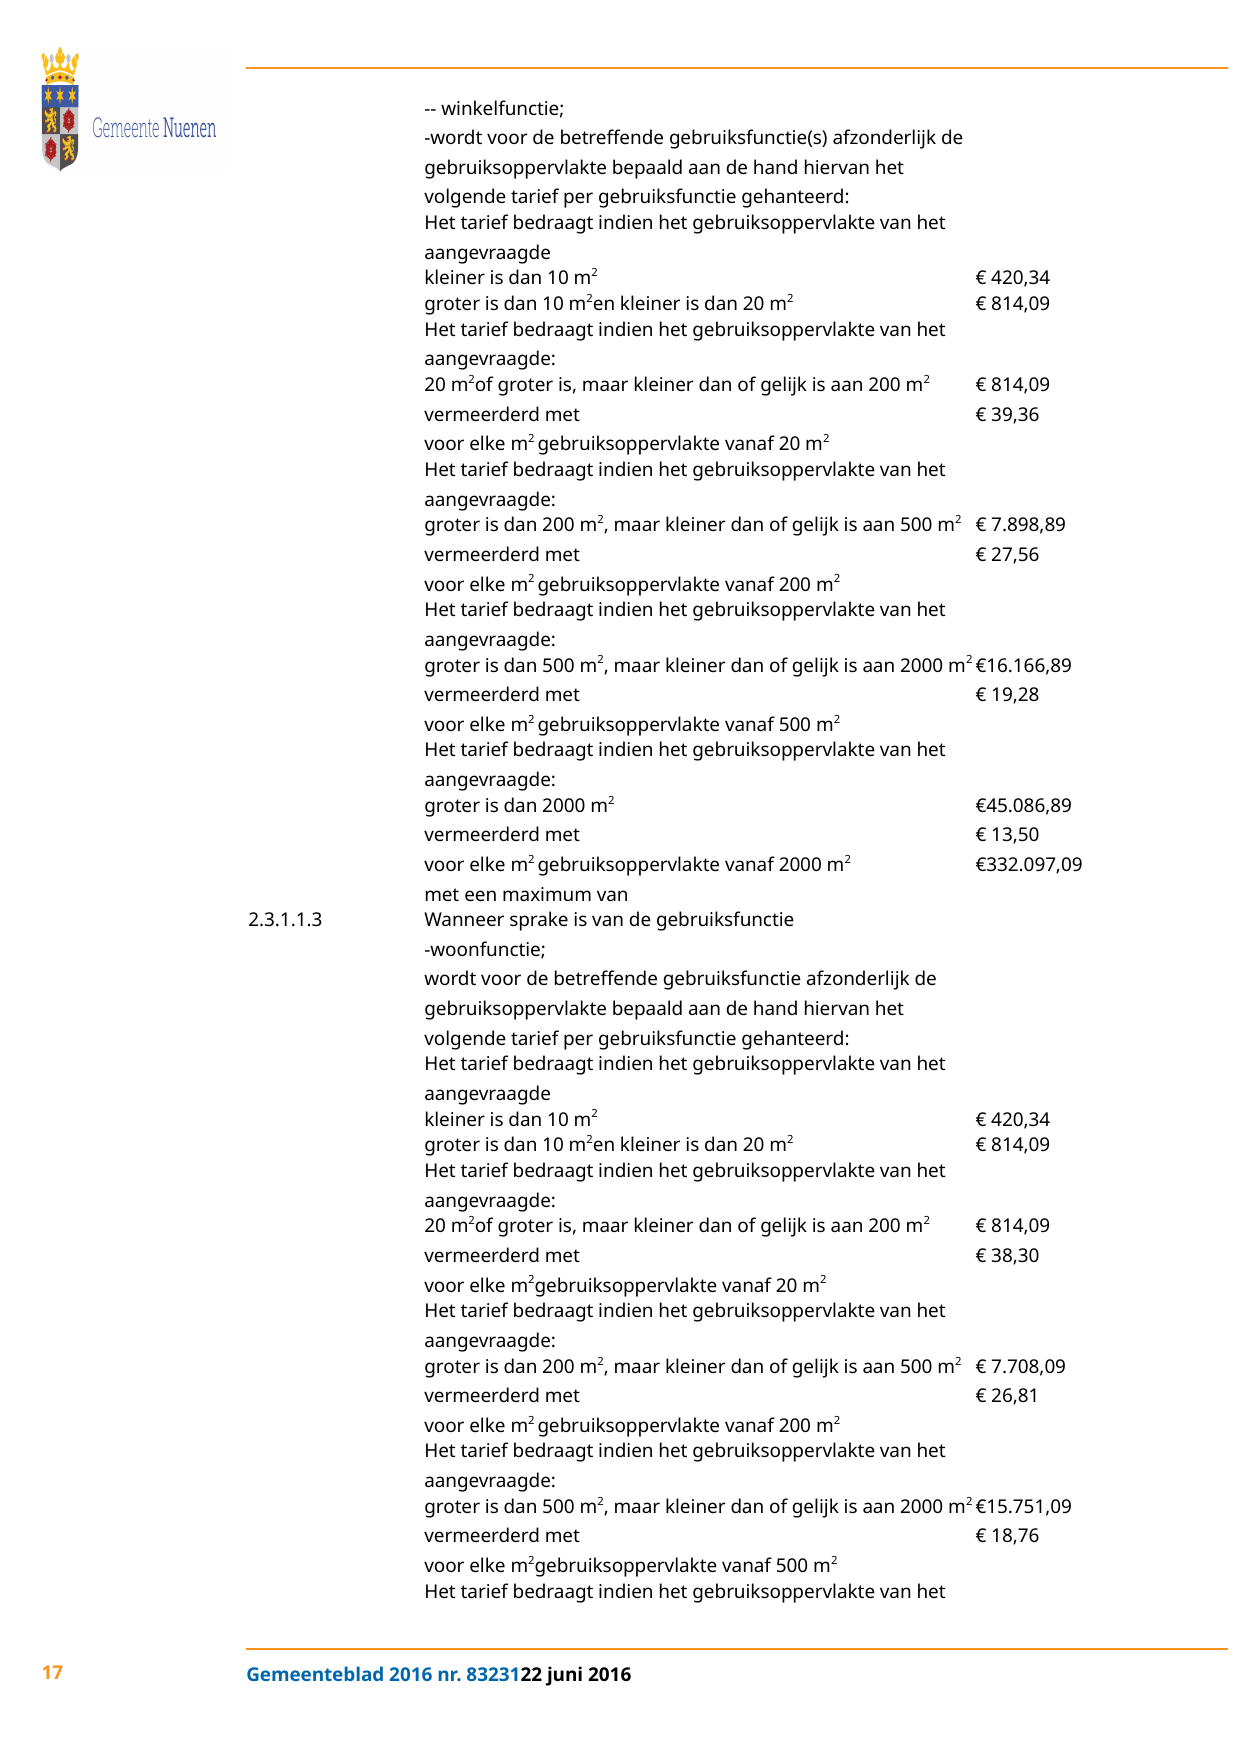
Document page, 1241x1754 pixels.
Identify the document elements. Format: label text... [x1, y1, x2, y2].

table_cell [248, 1298, 424, 1353]
table_cell [248, 512, 424, 596]
table_cell [975, 1438, 1152, 1493]
picture [41, 47, 231, 172]
table_cell € 814,09 € 39,36 [975, 371, 1152, 456]
table_cell groter is dan 10 m2en kleiner is dan 20 m2 [424, 1132, 975, 1157]
table_cell [248, 1213, 424, 1297]
table_cell 20 m2of groter is, maar kleiner dan of gelijk is aan 200 m2 vermeerderd met voor elke m2gebruiksoppervlakte vanaf 20 m2 [424, 1213, 975, 1297]
table_cell [248, 209, 424, 264]
table_cell [248, 1438, 424, 1493]
table_cell groter is dan 200 m2, maar kleiner dan of gelijk is aan 500 m2 vermeerderd met voor elke m2 gebruiksoppervlakte vanaf 200 m2 [424, 1353, 975, 1438]
table_cell € 7.708,09 € 26,81 [975, 1353, 1152, 1438]
table_cell [975, 209, 1152, 264]
table_cell [248, 290, 424, 316]
table_cell groter is dan 500 m2, maar kleiner dan of gelijk is aan 2000 m2 vermeerderd met voor elke m2 gebruiksoppervlakte vanaf 500 m2 [424, 652, 975, 737]
table_cell Wanneer sprake is van de gebruiksfunctie -woonfunctie; wordt voor de betreffende gebruiksfunctie afzonderlijk de gebruiksoppervlakte bepaald aan de hand hiervan het volgende tarief per gebruiksfunctie gehanteerd: [424, 906, 975, 1051]
table_cell [975, 95, 1152, 209]
table_cell Het tarief bedraagt indien het gebruiksoppervlakte van het aangevraagde: [424, 1157, 975, 1213]
table_cell kleiner is dan 10 m2 [424, 265, 975, 290]
table_cell € 7.898,89 € 27,56 [975, 512, 1152, 596]
table_cell €45.086,89 € 13,50 €332.097,09 [975, 792, 1152, 906]
table_cell €16.166,89 € 19,28 [975, 652, 1152, 737]
table_cell [248, 1578, 424, 1604]
table_cell [975, 737, 1152, 792]
table_cell € 814,09 [975, 1132, 1152, 1157]
table_cell Het tarief bedraagt indien het gebruiksoppervlakte van het aangevraagde: [424, 596, 975, 652]
table_cell Het tarief bedraagt indien het gebruiksoppervlakte van het aangevraagde [424, 209, 975, 264]
table_cell Het tarief bedraagt indien het gebruiksoppervlakte van het aangevraagde: [424, 1298, 975, 1353]
table_cell [248, 371, 424, 456]
table_cell [975, 456, 1152, 512]
table_cell [248, 1106, 424, 1132]
table_cell [975, 1157, 1152, 1213]
table_cell Het tarief bedraagt indien het gebruiksoppervlakte van het aangevraagde: [424, 456, 975, 512]
table_cell 2.3.1.1.3 [248, 906, 424, 1051]
table_cell [248, 792, 424, 906]
table_cell [248, 456, 424, 512]
table_cell Het tarief bedraagt indien het gebruiksoppervlakte van het aangevraagde [424, 1051, 975, 1106]
table_cell [975, 596, 1152, 652]
table_cell [975, 1578, 1152, 1604]
table_cell €15.751,09 € 18,76 [975, 1493, 1152, 1578]
table_cell 20 m2of groter is, maar kleiner dan of gelijk is aan 200 m2 vermeerderd met voor elke m2 gebruiksoppervlakte vanaf 20 m2 [424, 371, 975, 456]
table_cell Het tarief bedraagt indien het gebruiksoppervlakte van het [424, 1578, 975, 1604]
table_cell [248, 316, 424, 371]
table_cell [248, 1353, 424, 1438]
table_cell € 420,34 [975, 1106, 1152, 1132]
table_cell [975, 906, 1152, 1051]
table_cell [248, 95, 424, 209]
table_cell [248, 1051, 424, 1106]
table_cell € 814,09 [975, 290, 1152, 316]
table_cell [248, 1132, 424, 1157]
table_cell [248, 652, 424, 737]
table_cell groter is dan 500 m2, maar kleiner dan of gelijk is aan 2000 m2 vermeerderd met voor elke m2gebruiksoppervlakte vanaf 500 m2 [424, 1493, 975, 1578]
table_cell [975, 316, 1152, 371]
table_cell Het tarief bedraagt indien het gebruiksoppervlakte van het aangevraagde: [424, 737, 975, 792]
table_cell groter is dan 10 m2en kleiner is dan 20 m2 [424, 290, 975, 316]
table_cell Het tarief bedraagt indien het gebruiksoppervlakte van het aangevraagde: [424, 316, 975, 371]
table_cell [248, 265, 424, 290]
table_cell [975, 1051, 1152, 1106]
table_cell [248, 737, 424, 792]
table_cell groter is dan 2000 m2 vermeerderd met voor elke m2 gebruiksoppervlakte vanaf 2000 m2 met een maximum van [424, 792, 975, 906]
table_cell [975, 1298, 1152, 1353]
table_cell € 814,09 € 38,30 [975, 1213, 1152, 1297]
table_cell [248, 596, 424, 652]
table_cell Het tarief bedraagt indien het gebruiksoppervlakte van het aangevraagde: [424, 1438, 975, 1493]
table_cell € 420,34 [975, 265, 1152, 290]
table_cell kleiner is dan 10 m2 [424, 1106, 975, 1132]
table_cell [248, 1157, 424, 1213]
table_cell [248, 1493, 424, 1578]
table_cell -- winkelfunctie; -wordt voor de betreffende gebruiksfunctie(s) afzonderlijk de gebruiksoppervlakte bepaald aan de hand hiervan het volgende tarief per gebruiksfunctie gehanteerd: [424, 95, 975, 209]
table_cell groter is dan 200 m2, maar kleiner dan of gelijk is aan 500 m2 vermeerderd met voor elke m2 gebruiksoppervlakte vanaf 200 m2 [424, 512, 975, 596]
